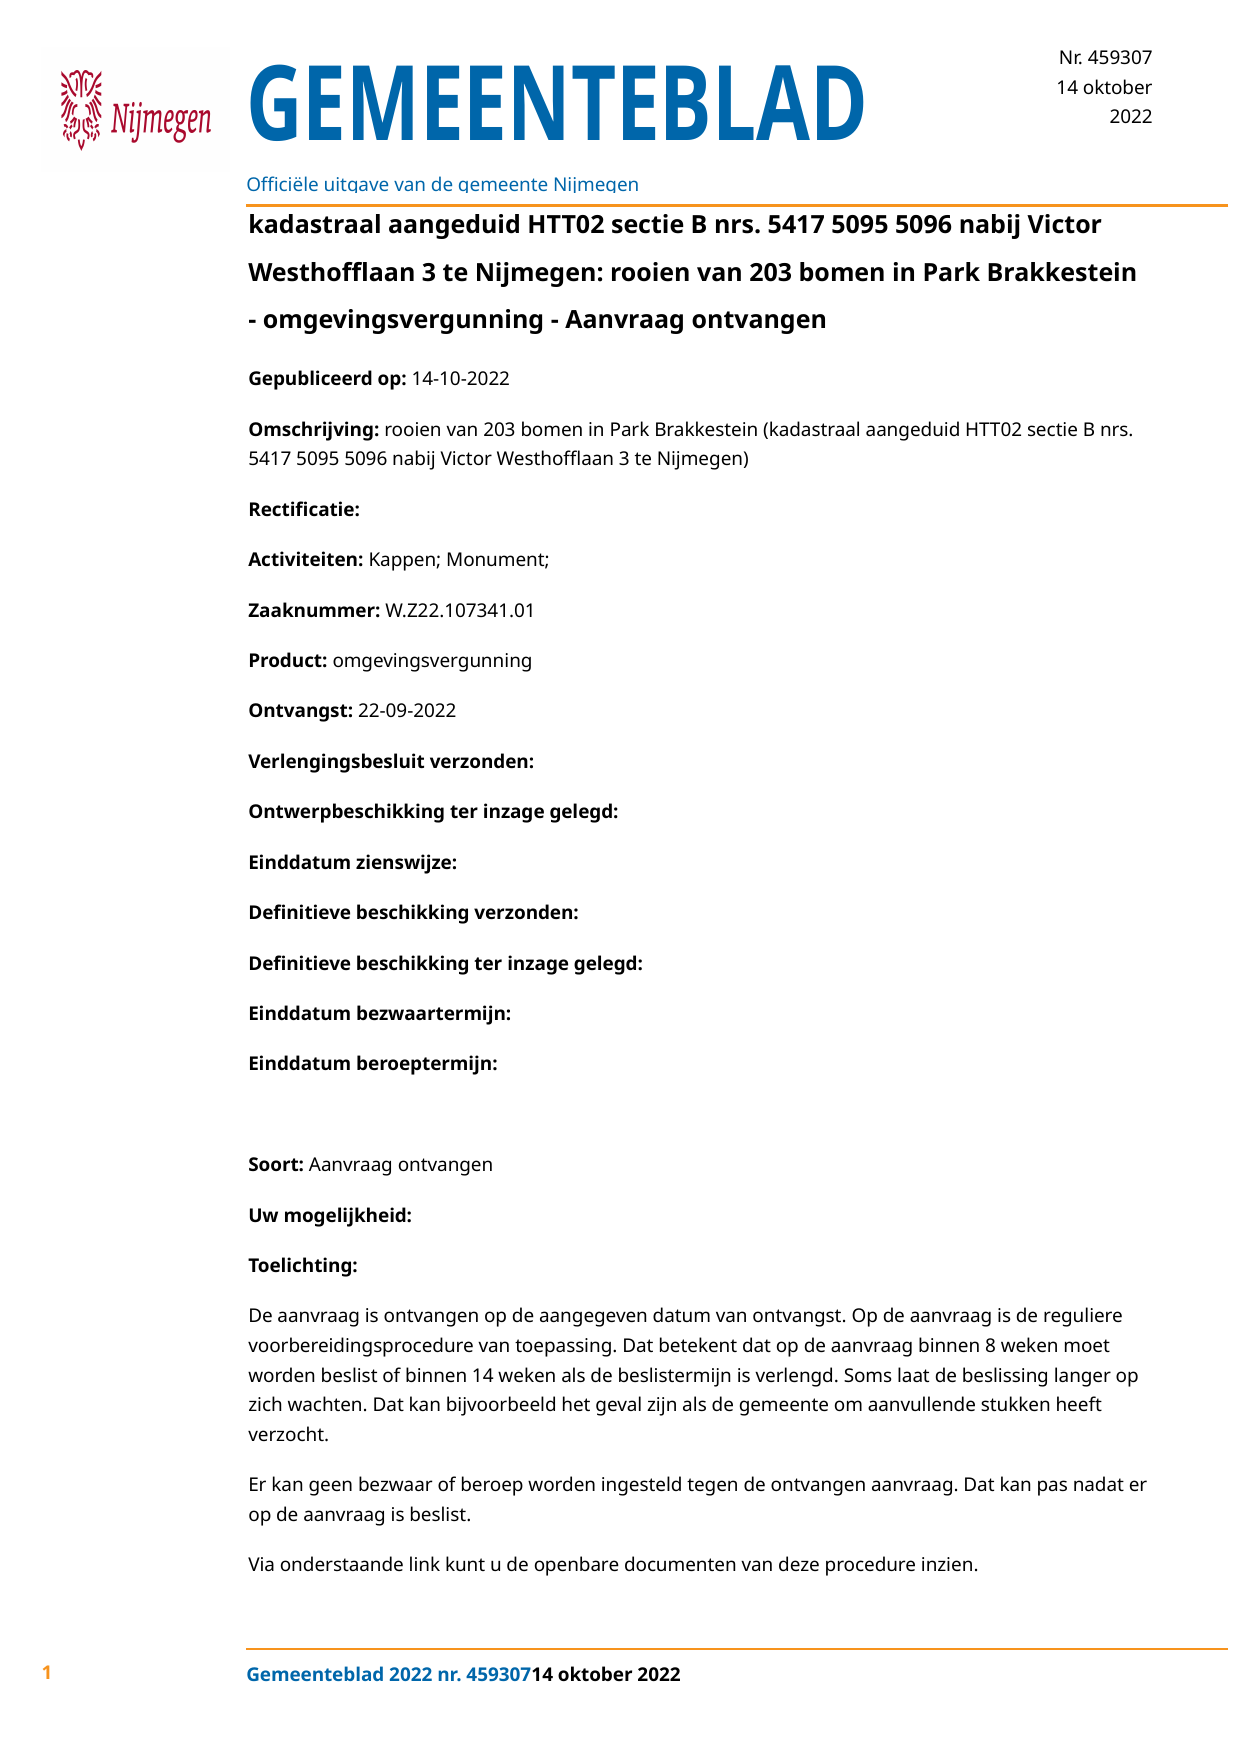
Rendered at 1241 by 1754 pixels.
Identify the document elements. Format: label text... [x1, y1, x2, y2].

text Soort: Aanvraag ontvangen [248, 1151, 1152, 1177]
text Ontwerpbeschikking ter inzage gelegd: [248, 798, 1152, 824]
text Toelichting: [248, 1252, 1152, 1278]
text Via onderstaande link kunt u de openbare documenten van deze procedure inzien. [248, 1551, 1152, 1577]
text Definitieve beschikking ter inzage gelegd: [248, 950, 1152, 975]
text Einddatum bezwaartermijn: [248, 1000, 1152, 1026]
text Product: omgevingsvergunning [248, 647, 1152, 673]
text Verlengingsbesluit verzonden: [248, 748, 1152, 774]
text Einddatum beroeptermijn: [248, 1051, 1152, 1076]
picture [41, 47, 231, 172]
text Gepubliceerd op: 14-10-2022 [248, 366, 1152, 391]
text Einddatum zienswijze: [248, 849, 1152, 874]
text Rectificatie: [248, 496, 1152, 522]
text Omschrijving: rooien van 203 bomen in Park Brakkestein (kadastraal aangeduid HTT02 sectie B nrs. 5417 5095 5096 nabij Victor Westhofflaan 3 te Nijmegen) [248, 416, 1152, 471]
text De aanvraag is ontvangen op de aangegeven datum van ontvangst. Op de aanvraag is de reguliere voorbereidingsprocedure van toepassing. Dat betekent dat op de aanvraag binnen 8 weken moet worden beslist of binnen 14 weken als de beslistermijn is verlengd. Soms laat de beslissing langer op zich wachten. Dat kan bijvoorbeeld het geval zijn als de gemeente om aanvullende stukken heeft verzocht. [248, 1303, 1152, 1447]
text Uw mogelijkheid: [248, 1202, 1152, 1227]
text Ontvangst: 22-09-2022 [248, 698, 1152, 723]
text Activiteiten: Kappen; Monument; [248, 546, 1152, 572]
text kadastraal aangeduid HTT02 sectie B nrs. 5417 5095 5096 nabij Victor Westhofflaan 3 te Nijmegen: rooien van 203 bomen in Park Brakkestein - omgevingsvergunning - Aanvraag ontvangen [248, 207, 1152, 336]
text Zaaknummer: W.Z22.107341.01 [248, 597, 1152, 622]
text Definitieve beschikking verzonden: [248, 899, 1152, 925]
text Er kan geen bezwaar of beroep worden ingesteld tegen de ontvangen aanvraag. Dat kan pas nadat er op de aanvraag is beslist. [248, 1471, 1152, 1527]
